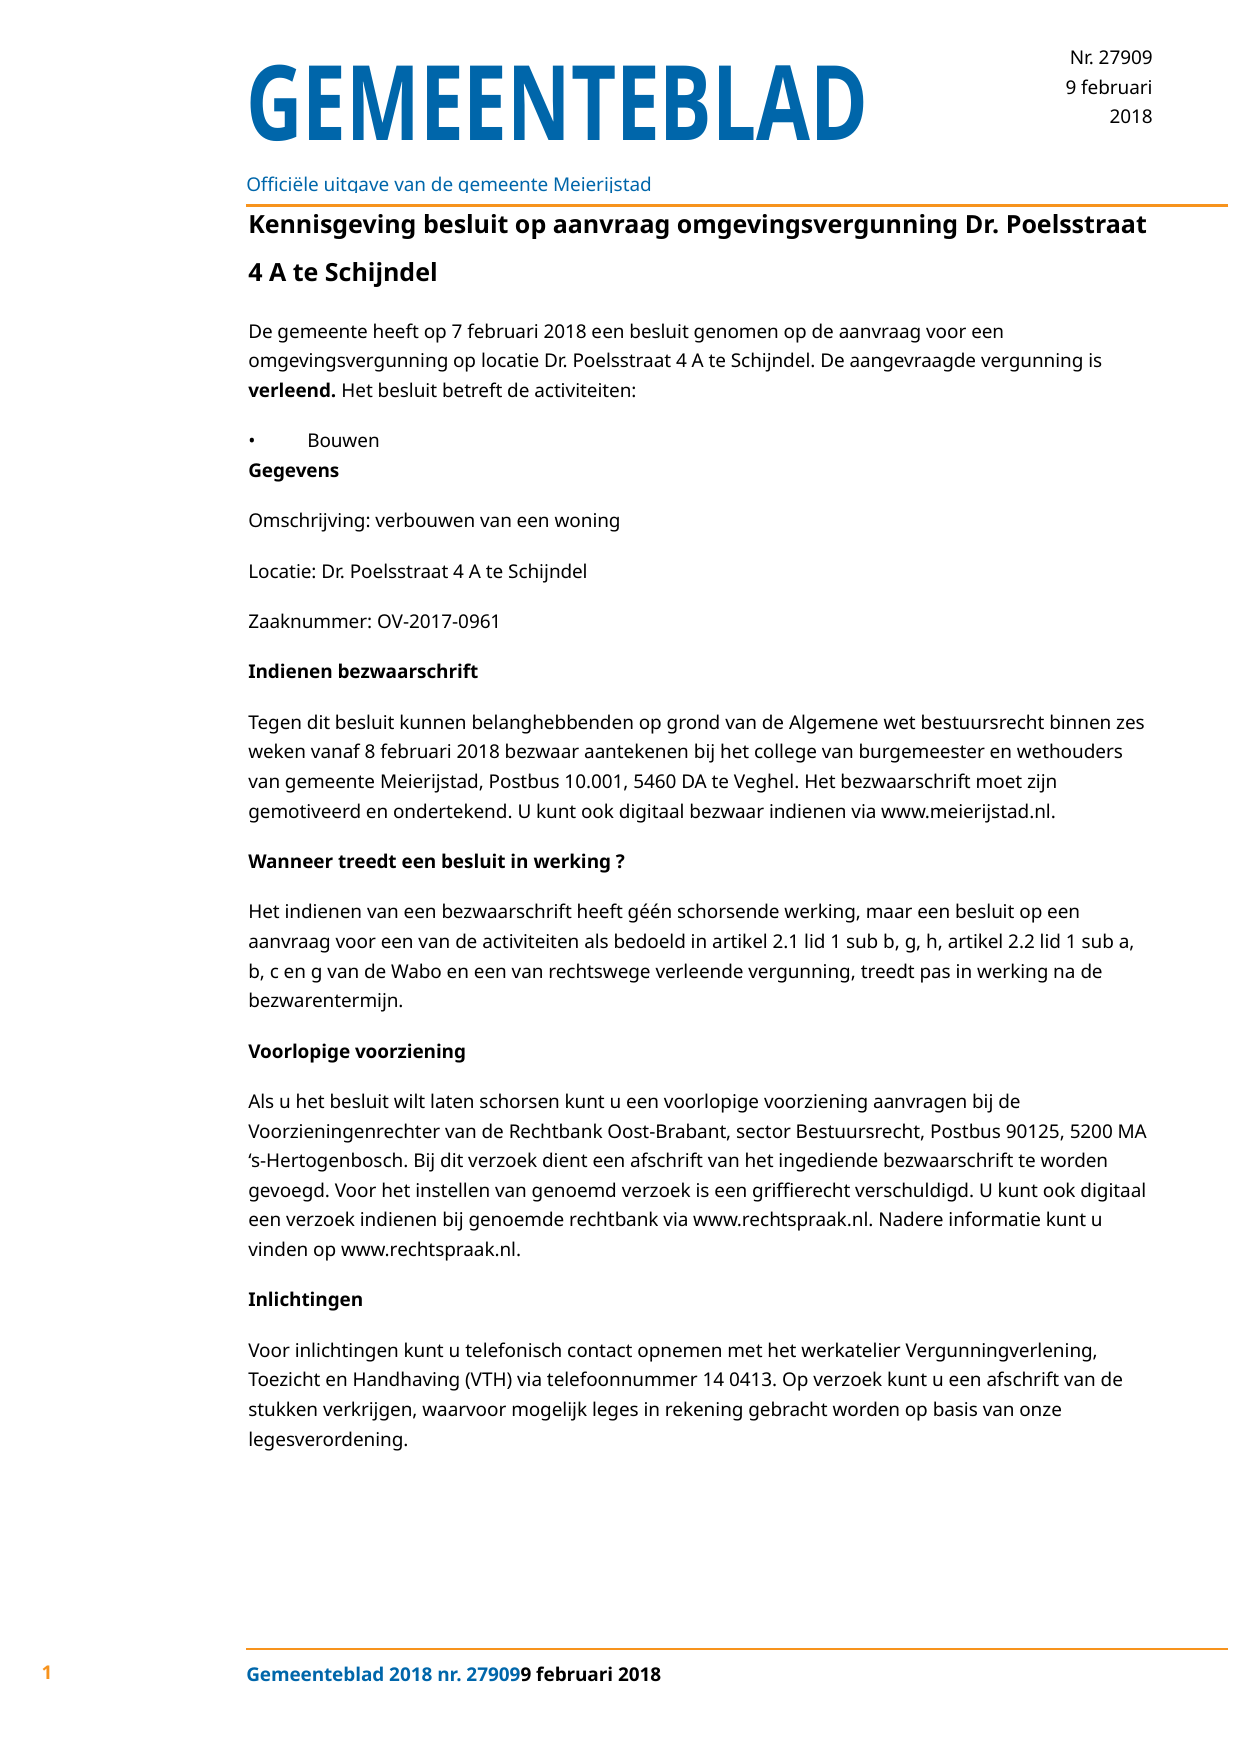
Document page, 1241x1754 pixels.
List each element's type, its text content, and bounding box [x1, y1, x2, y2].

text Locatie: Dr. Poelsstraat 4 A te Schijndel [248, 558, 1152, 584]
text Inlichtingen [248, 1287, 1152, 1312]
text Zaaknummer: OV-2017-0961 [248, 608, 1152, 634]
text Indienen bezwaarschrift [248, 659, 1152, 684]
text Voor inlichtingen kunt u telefonisch contact opnemen met het werkatelier Vergunningverlening, Toezicht en Handhaving (VTH) via telefoonnummer 14 0413. Op verzoek kunt u een afschrift van de stukken verkrijgen, waarvoor mogelijk leges in rekening gebracht worden op basis van onze legesverordening. [248, 1337, 1152, 1452]
text Omschrijving: verbouwen van een woning [248, 507, 1152, 533]
picture [41, 47, 231, 172]
text Het indienen van een bezwaarschrift heeft géén schorsende werking, maar een besluit op een aanvraag voor een van de activiteiten als bedoeld in artikel 2.1 lid 1 sub b, g, h, artikel 2.2 lid 1 sub a, b, c en g van de Wabo en een van rechtswege verleende vergunning, treedt pas in werking na de bezwarentermijn. [248, 899, 1152, 1013]
text Tegen dit besluit kunnen belanghebbenden op grond van de Algemene wet bestuursrecht binnen zes weken vanaf 8 februari 2018 bezwaar aantekenen bij het college van burgemeester en wethouders van gemeente Meierijstad, Postbus 10.001, 5460 DA te Veghel. Het bezwaarschrift moet zijn gemotiveerd en ondertekend. U kunt ook digitaal bezwaar indienen via www.meierijstad.nl. [248, 709, 1152, 824]
text De gemeente heeft op 7 februari 2018 een besluit genomen op de aanvraag voor een omgevingsvergunning op locatie Dr. Poelsstraat 4 A te Schijndel. De aangevraagde vergunning is verleend. Het besluit betreft de activiteiten: [248, 318, 1152, 403]
list Bouwen [248, 427, 1152, 453]
text Gegevens [248, 457, 1152, 483]
text Kennisgeving besluit op aanvraag omgevingsvergunning Dr. Poelsstraat 4 A te Schijndel [248, 207, 1152, 288]
text Wanneer treedt een besluit in werking ? [248, 848, 1152, 874]
text Als u het besluit wilt laten schorsen kunt u een voorlopige voorziening aanvragen bij de Voorzieningenrechter van de Rechtbank Oost-Brabant, sector Bestuursrecht, Postbus 90125, 5200 MA ‘s-Hertogenbosch. Bij dit verzoek dient een afschrift van het ingediende bezwaarschrift te worden gevoegd. Voor het instellen van genoemd verzoek is een griffierecht verschuldigd. U kunt ook digitaal een verzoek indienen bij genoemde rechtbank via www.rechtspraak.nl. Nadere informatie kunt u vinden op www.rechtspraak.nl. [248, 1088, 1152, 1262]
text Voorlopige voorziening [248, 1038, 1152, 1064]
